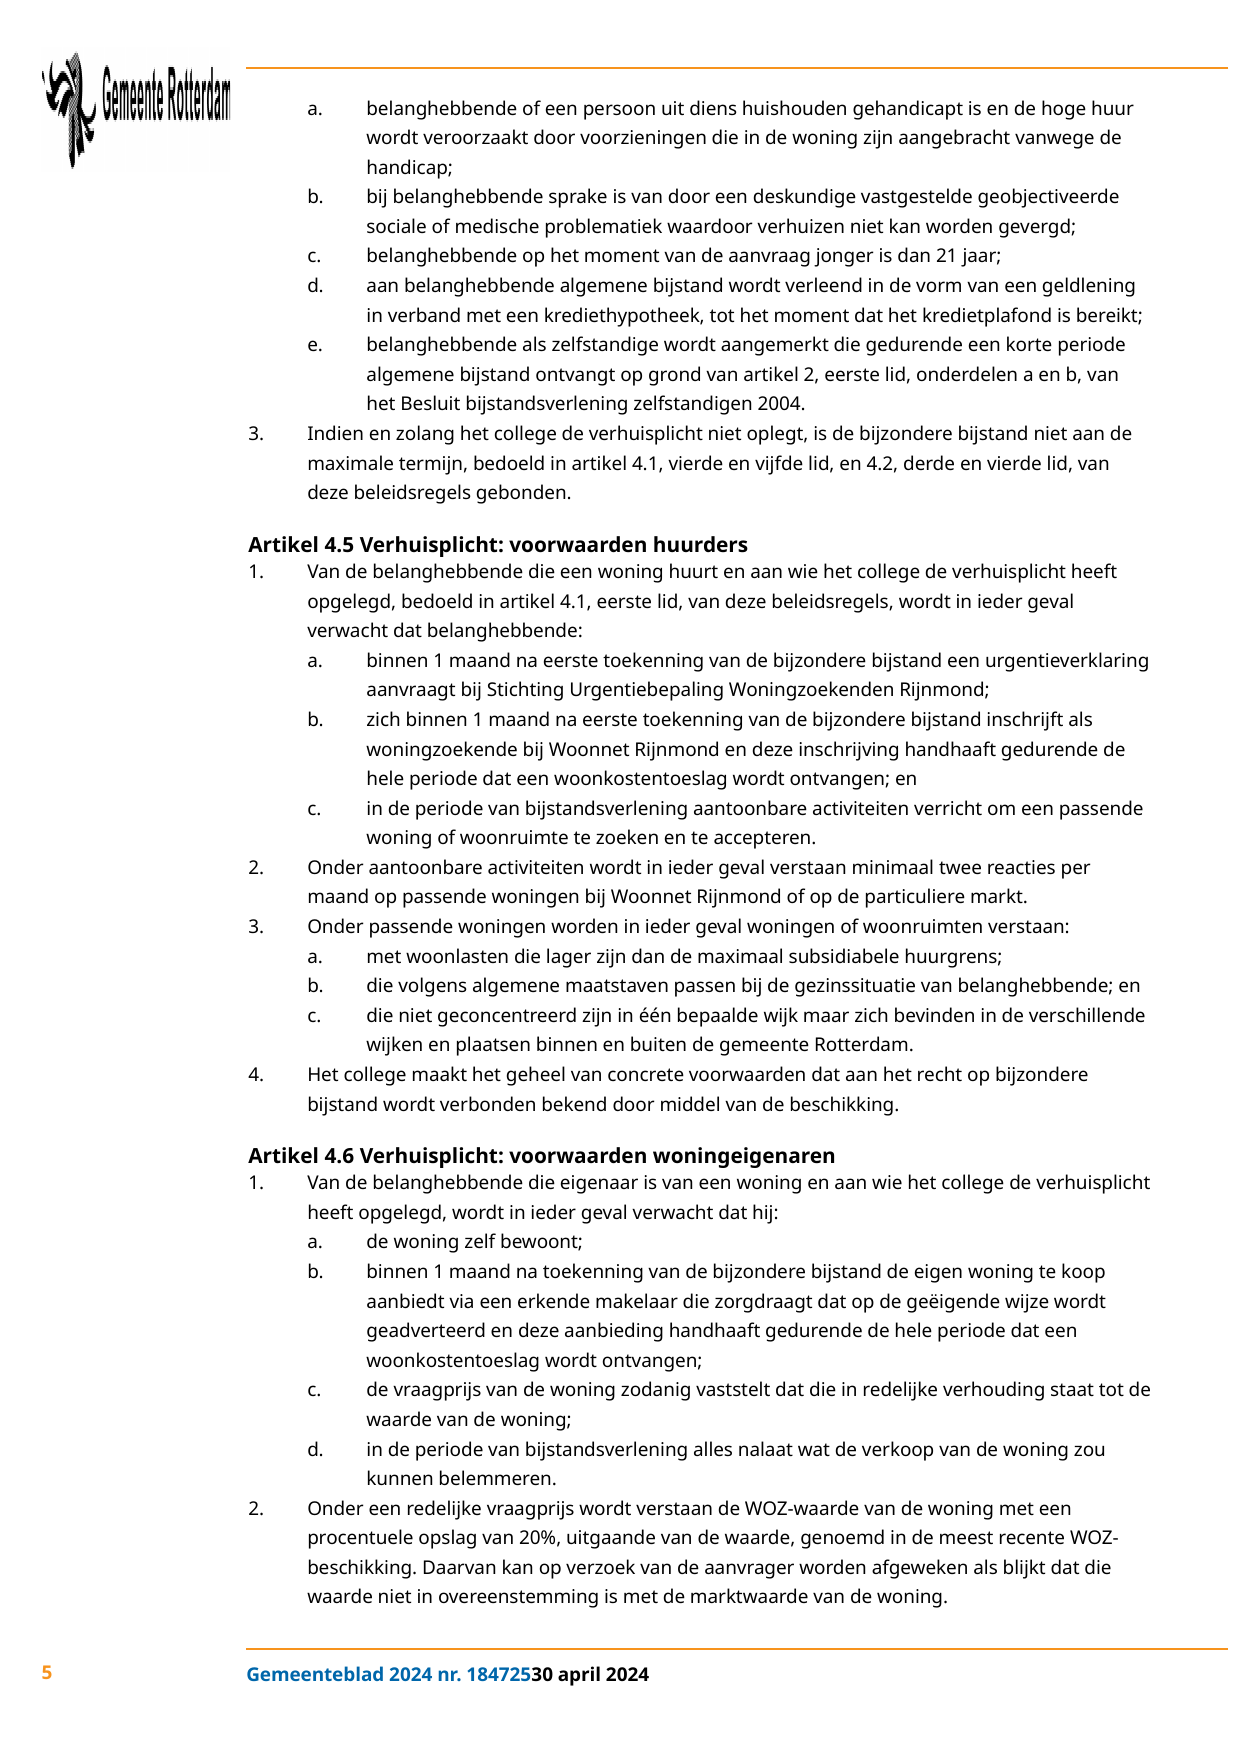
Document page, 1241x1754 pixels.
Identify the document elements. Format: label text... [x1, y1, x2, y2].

list belanghebbende op het moment van de aanvraag jonger is dan 21 jaar; [307, 243, 1152, 268]
list Onder passende woningen worden in ieder geval woningen of woonruimten verstaan: [248, 913, 1152, 939]
list die volgens algemene maatstaven passen bij de gezinssituatie van belanghebbende; en [307, 972, 1152, 998]
list belanghebbende als zelfstandige wordt aangemerkt die gedurende een korte periode algemene bijstand ontvangt op grond van artikel 2, eerste lid, onderdelen a en b, van het Besluit bijstandsverlening zelfstandigen 2004. [307, 331, 1152, 416]
list met woonlasten die lager zijn dan de maximaal subsidiabele huurgrens; [307, 943, 1152, 968]
list Onder aantoonbare activiteiten wordt in ieder geval verstaan minimaal twee reacties per maand op passende woningen bij Woonnet Rijnmond of op de particuliere markt. [248, 854, 1152, 909]
list Van de belanghebbende die een woning huurt en aan wie het college de verhuisplicht heeft opgelegd, bedoeld in artikel 4.1, eerste lid, van deze beleidsregels, wordt in ieder geval verwacht dat belanghebbende: [248, 558, 1152, 643]
list Van de belanghebbende die eigenaar is van een woning en aan wie het college de verhuisplicht heeft opgelegd, wordt in ieder geval verwacht dat hij: [248, 1169, 1152, 1225]
text Artikel 4.6 Verhuisplicht: voorwaarden woningeigenaren [248, 1141, 1152, 1169]
list de vraagprijs van de woning zodanig vaststelt dat die in redelijke verhouding staat tot de waarde van de woning; [307, 1377, 1152, 1432]
list Onder een redelijke vraagprijs wordt verstaan de WOZ-waarde van de woning met een procentuele opslag van 20%, uitgaande van de waarde, genoemd in de meest recente WOZ-beschikking. Daarvan kan op verzoek van de aanvrager worden afgeweken als blijkt dat die waarde niet in overeenstemming is met de marktwaarde van de woning. [248, 1495, 1152, 1609]
list Indien en zolang het college de verhuisplicht niet oplegt, is de bijzondere bijstand niet aan de maximale termijn, bedoeld in artikel 4.1, vierde en vijfde lid, en 4.2, derde en vierde lid, van deze beleidsregels gebonden. [248, 420, 1152, 505]
list die niet geconcentreerd zijn in één bepaalde wijk maar zich bevinden in de verschillende wijken en plaatsen binnen en buiten de gemeente Rotterdam. [307, 1002, 1152, 1057]
list in de periode van bijstandsverlening alles nalaat wat de verkoop van de woning zou kunnen belemmeren. [307, 1436, 1152, 1491]
picture [41, 47, 231, 172]
list binnen 1 maand na toekenning van de bijzondere bijstand de eigen woning te koop aanbiedt via een erkende makelaar die zorgdraagt dat op de geëigende wijze wordt geadverteerd en deze aanbieding handhaaft gedurende de hele periode dat een woonkostentoeslag wordt ontvangen; [307, 1258, 1152, 1373]
list belanghebbende of een persoon uit diens huishouden gehandicapt is en de hoge huur wordt veroorzaakt door voorzieningen die in de woning zijn aangebracht vanwege de handicap; [307, 95, 1152, 180]
list de woning zelf bewoont; [307, 1229, 1152, 1254]
list in de periode van bijstandsverlening aantoonbare activiteiten verricht om een passende woning of woonruimte te zoeken en te accepteren. [307, 795, 1152, 850]
list Het college maakt het geheel van concrete voorwaarden dat aan het recht op bijzondere bijstand wordt verbonden bekend door middel van de beschikking. [248, 1061, 1152, 1116]
list aan belanghebbende algemene bijstand wordt verleend in de vorm van een geldlening in verband met een krediethypotheek, tot het moment dat het kredietplafond is bereikt; [307, 272, 1152, 328]
list zich binnen 1 maand na eerste toekenning van de bijzondere bijstand inschrijft als woningzoekende bij Woonnet Rijnmond en deze inschrijving handhaaft gedurende de hele periode dat een woonkostentoeslag wordt ontvangen; en [307, 706, 1152, 791]
list binnen 1 maand na eerste toekenning van de bijzondere bijstand een urgentieverklaring aanvraagt bij Stichting Urgentiebepaling Woningzoekenden Rijnmond; [307, 647, 1152, 702]
list bij belanghebbende sprake is van door een deskundige vastgestelde geobjectiveerde sociale of medische problematiek waardoor verhuizen niet kan worden gevergd; [307, 183, 1152, 239]
text Artikel 4.5 Verhuisplicht: voorwaarden huurders [248, 530, 1152, 558]
